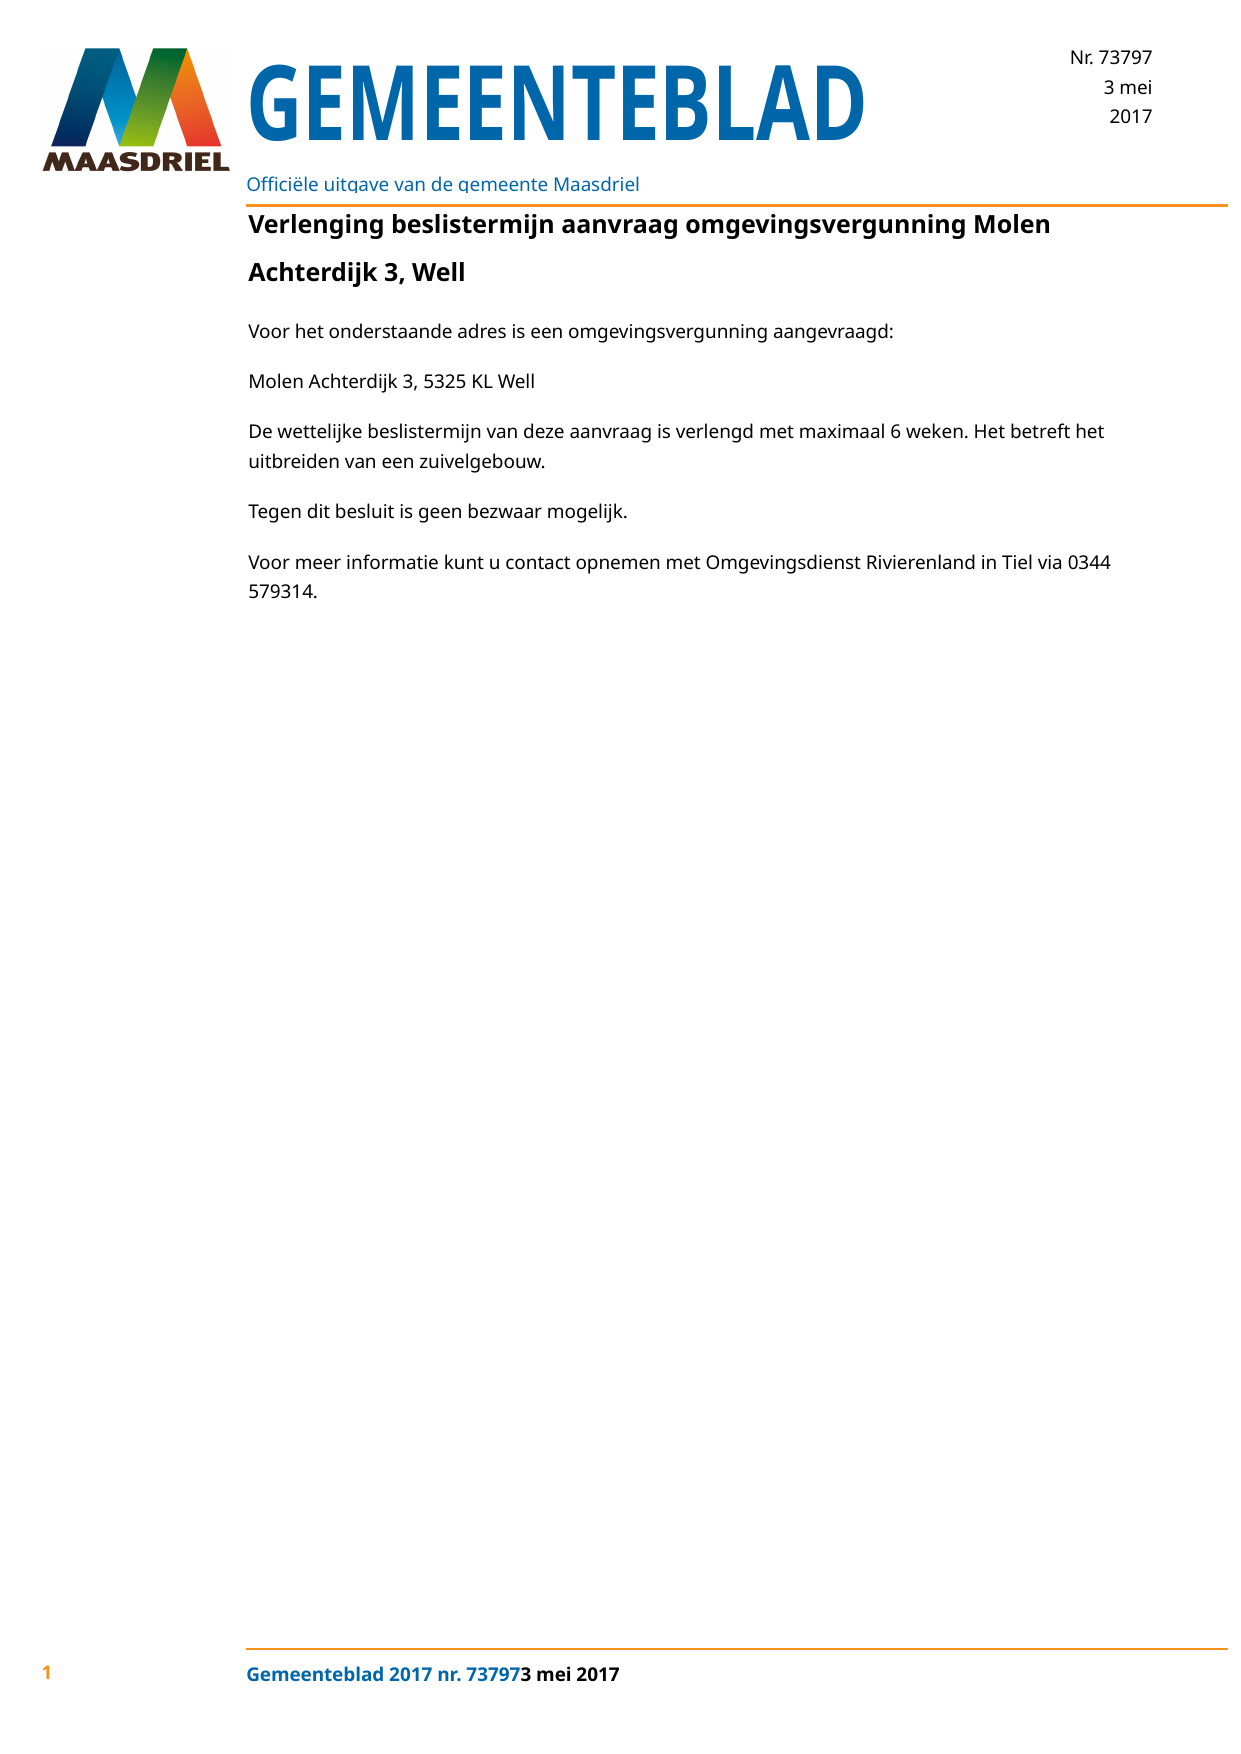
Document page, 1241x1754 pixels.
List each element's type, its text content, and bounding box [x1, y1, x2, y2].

text De wettelijke beslistermijn van deze aanvraag is verlengd met maximaal 6 weken. Het betreft het uitbreiden van een zuivelgebouw. [248, 419, 1152, 474]
picture [41, 47, 231, 172]
text Tegen dit besluit is geen bezwaar mogelijk. [248, 499, 1152, 524]
text Voor meer informatie kunt u contact opnemen met Omgevingsdienst Rivierenland in Tiel via 0344 579314. [248, 549, 1152, 604]
text Verlenging beslistermijn aanvraag omgevingsvergunning Molen Achterdijk 3, Well [248, 207, 1152, 288]
text Voor het onderstaande adres is een omgevingsvergunning aangevraagd: [248, 318, 1152, 344]
text Molen Achterdijk 3, 5325 KL Well [248, 368, 1152, 394]
